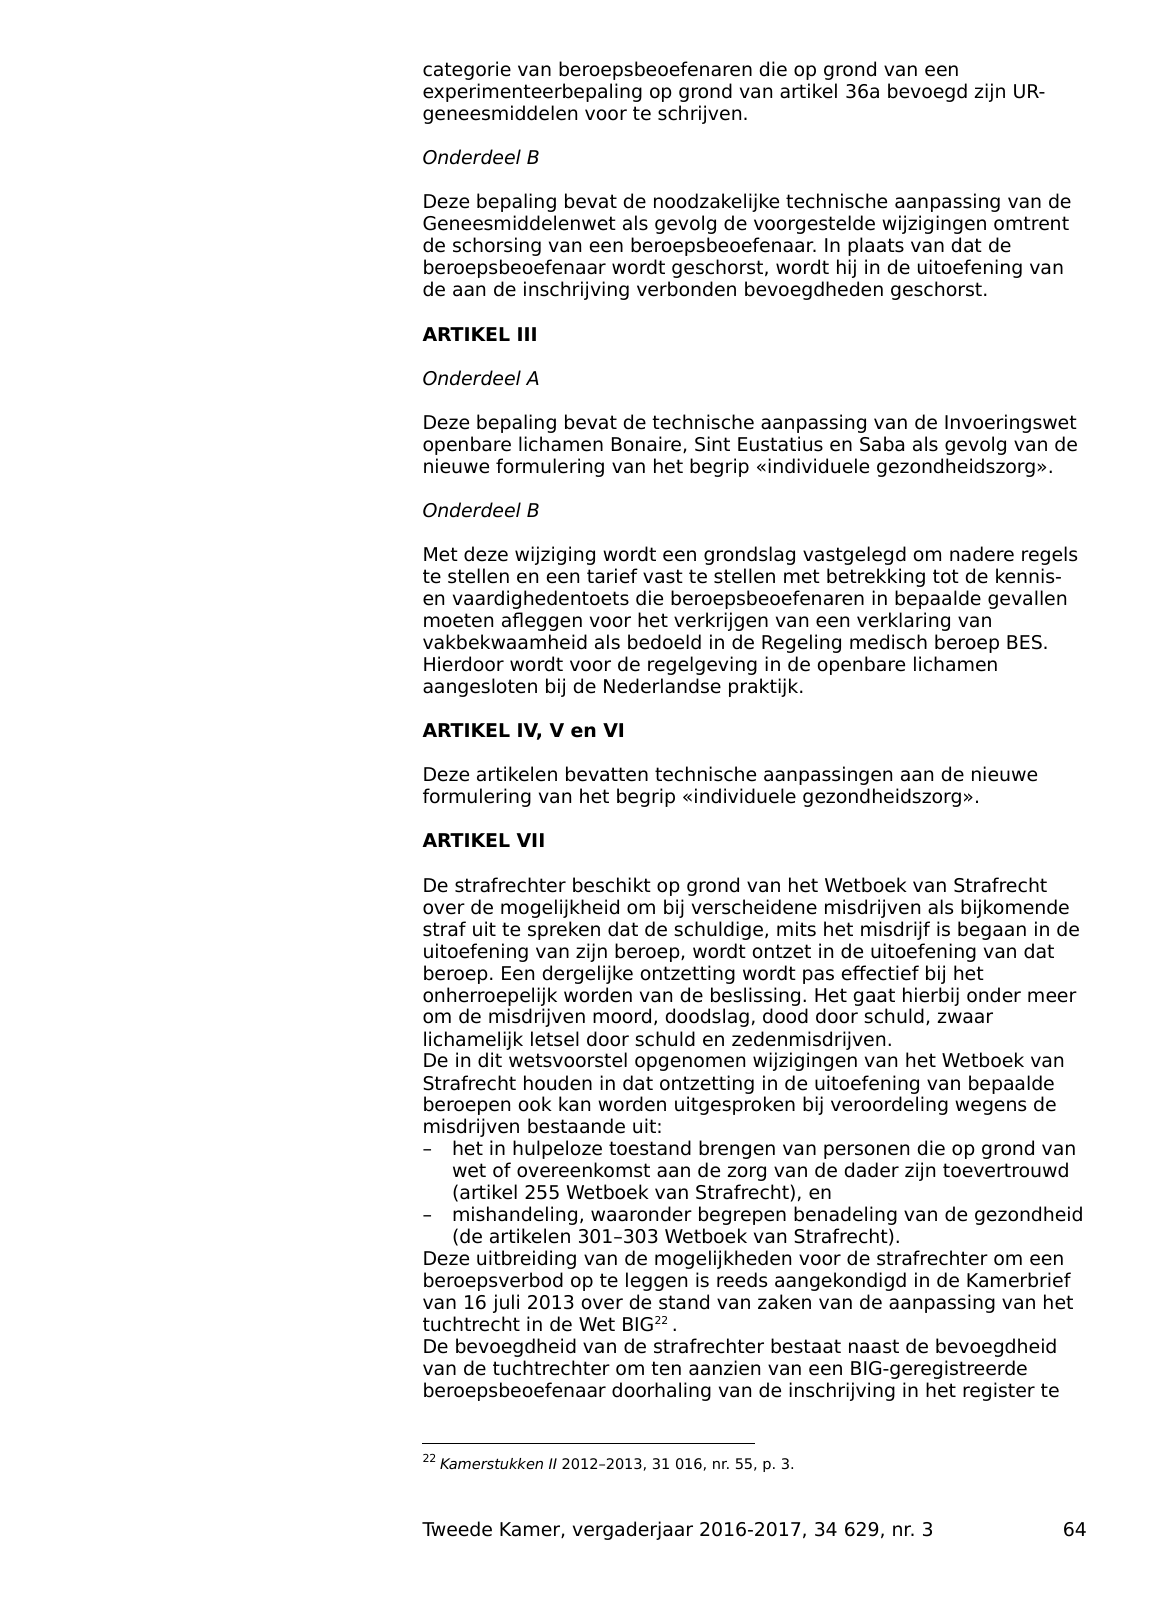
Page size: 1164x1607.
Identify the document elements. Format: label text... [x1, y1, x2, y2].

subtitle Onderdeel B [422, 500, 1087, 522]
text Kamerstukken II 2012–2013, 31 016, nr. 55, p. 3. [422, 1452, 1087, 1474]
text – mishandeling, waaronder begrepen benadeling van de gezondheid (de artikelen 301–303 Wetboek van Strafrecht). [422, 1204, 1087, 1248]
subtitle ARTIKEL IV, V en VI [422, 720, 1087, 742]
text Deze uitbreiding van de mogelijkheden voor de strafrechter om een beroepsverbod op te leggen is reeds aangekondigd in de Kamerbrief van 16 juli 2013 over de stand van zaken van de aanpassing van het tuchtrecht in de Wet BIG. [422, 1248, 1087, 1336]
text – het in hulpeloze toestand brengen van personen die op grond van wet of overeenkomst aan de zorg van de dader zijn toevertrouwd (artikel 255 Wetboek van Strafrecht), en [422, 1138, 1087, 1204]
subtitle ARTIKEL VII [422, 830, 1087, 852]
subtitle Onderdeel A [422, 368, 1087, 389]
subtitle ARTIKEL III [422, 323, 1087, 345]
text De in dit wetsvoorstel opgenomen wijzigingen van het Wetboek van Strafrecht houden in dat ontzetting in de uitoefening van bepaalde beroepen ook kan worden uitgesproken bij veroordeling wegens de misdrijven bestaande uit: [422, 1050, 1087, 1138]
text categorie van beroepsbeoefenaren die op grond van een experimenteerbepaling op grond van artikel 36a bevoegd zijn UR-geneesmiddelen voor te schrijven. [422, 59, 1087, 125]
text Deze bepaling bevat de technische aanpassing van de Invoeringswet openbare lichamen Bonaire, Sint Eustatius en Saba als gevolg van de nieuwe formulering van het begrip «individuele gezondheidszorg». [422, 412, 1087, 478]
text De bevoegdheid van de strafrechter bestaat naast de bevoegdheid van de tuchtrechter om ten aanzien van een BIG-geregistreerde beroepsbeoefenaar doorhaling van de inschrijving in het register te [422, 1336, 1087, 1402]
text Met deze wijziging wordt een grondslag vastgelegd om nadere regels te stellen en een tarief vast te stellen met betrekking tot de kennis- en vaardighedentoets die beroepsbeoefenaren in bepaalde gevallen moeten afleggen voor het verkrijgen van een verklaring van vakbekwaamheid als bedoeld in de Regeling medisch beroep BES. Hierdoor wordt voor de regelgeving in de openbare lichamen aangesloten bij de Nederlandse praktijk. [422, 544, 1087, 698]
text De strafrechter beschikt op grond van het Wetboek van Strafrecht over de mogelijkheid om bij verscheidene misdrijven als bijkomende straf uit te spreken dat de schuldige, mits het misdrijf is begaan in de uitoefening van zijn beroep, wordt ontzet in de uitoefening van dat beroep. Een dergelijke ontzetting wordt pas effectief bij het onherroepelijk worden van de beslissing. Het gaat hierbij onder meer om de misdrijven moord, doodslag, dood door schuld, zwaar lichamelijk letsel door schuld en zedenmisdrijven. [422, 874, 1087, 1050]
text Deze artikelen bevatten technische aanpassingen aan de nieuwe formulering van het begrip «individuele gezondheidszorg». [422, 764, 1087, 808]
text Deze bepaling bevat de noodzakelijke technische aanpassing van de Geneesmiddelenwet als gevolg de voorgestelde wijzigingen omtrent de schorsing van een beroepsbeoefenaar. In plaats van dat de beroepsbeoefenaar wordt geschorst, wordt hij in de uitoefening van de aan de inschrijving verbonden bevoegdheden geschorst. [422, 191, 1087, 301]
subtitle Onderdeel B [422, 147, 1087, 169]
